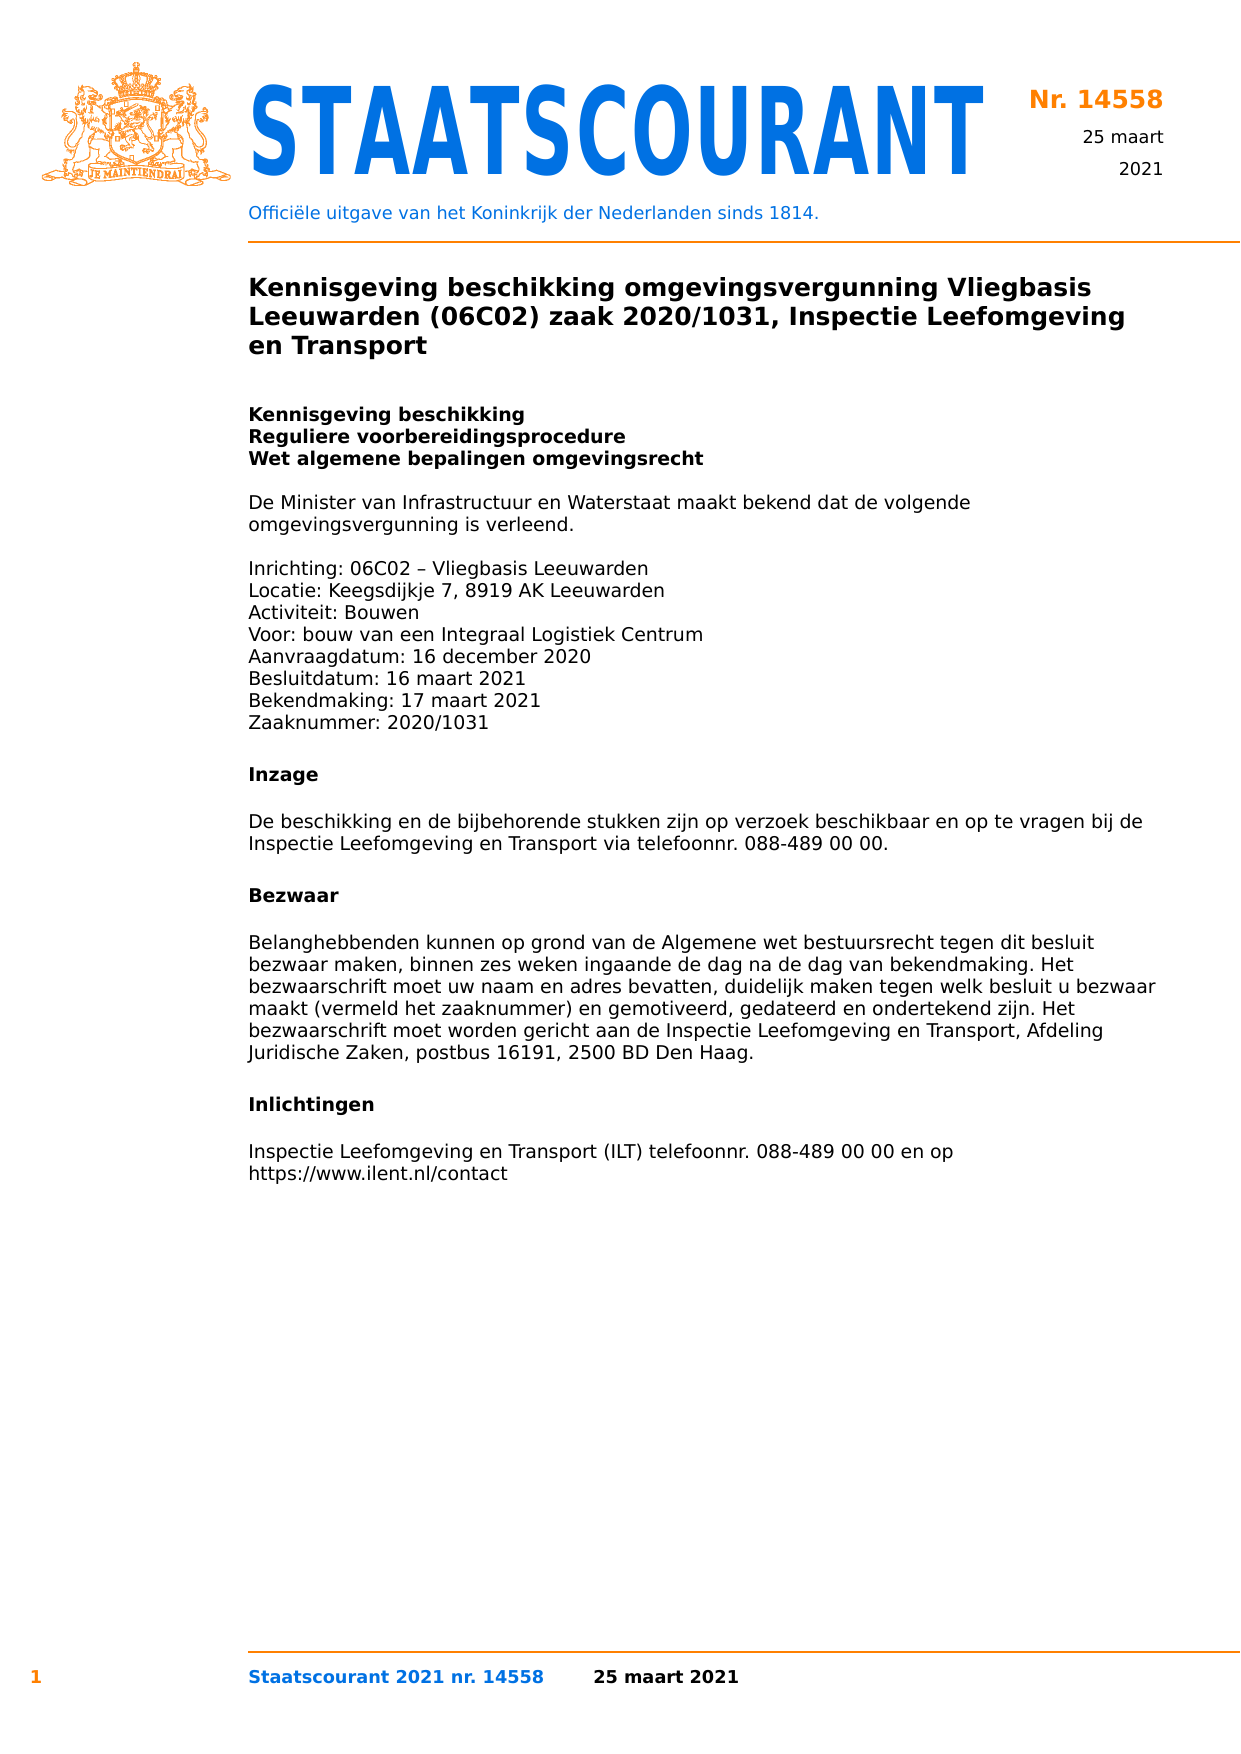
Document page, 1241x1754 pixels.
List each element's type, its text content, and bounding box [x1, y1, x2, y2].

text Activiteit: Bouwen [248, 602, 1163, 624]
table_cell Officiële uitgave van het Koninkrijk der Nederlanden sinds 1814. [248, 203, 1240, 241]
subtitle Inlichtingen [248, 1093, 1163, 1116]
picture [41, 62, 231, 186]
text Belanghebbenden kunnen op grond van de Algemene wet bestuursrecht tegen dit besluit bezwaar maken, binnen zes weken ingaande de dag na de dag van bekendmaking. Het bezwaarschrift moet uw naam en adres bevatten, duidelijk maken tegen welk besluit u bezwaar maakt (vermeld het zaaknummer) en gemotiveerd, gedateerd en ondertekend zijn. Het bezwaarschrift moet worden gericht aan de Inspectie Leefomgeving en Transport, Afdeling Juridische Zaken, postbus 16191, 2500 BD Den Haag. [248, 932, 1163, 1063]
text Bekendmaking: 17 maart 2021 [248, 690, 1163, 712]
table_header [25, 62, 248, 241]
subtitle Inzage [248, 764, 1163, 786]
table_header STAATSCOURANT [248, 62, 998, 203]
table_header Nr. 14558 [998, 62, 1240, 121]
table_cell 25 maart [998, 121, 1240, 153]
subtitle Bezwaar [248, 885, 1163, 907]
text Kennisgeving beschikking [248, 404, 1163, 426]
text De beschikking en de bijbehorende stukken zijn op verzoek beschikbaar en op te vragen bij de Inspectie Leefomgeving en Transport via telefoonnr. 088-489 00 00. [248, 811, 1163, 855]
subtitle Kennisgeving beschikking omgevingsvergunning Vliegbasis Leeuwarden (06C02) zaak 2020/1031, Inspectie Leefomgeving en Transport [248, 273, 1163, 361]
text Locatie: Keegsdijkje 7, 8919 AK Leeuwarden [248, 580, 1163, 602]
text Zaaknummer: 2020/1031 [248, 712, 1163, 734]
text Inspectie Leefomgeving en Transport (ILT) telefoonnr. 088-489 00 00 en op https://www.ilent.nl/contact [248, 1141, 1163, 1184]
table_cell 2021 [998, 153, 1240, 203]
text Wet algemene bepalingen omgevingsrecht [248, 448, 1163, 470]
text Reguliere voorbereidingsprocedure [248, 426, 1163, 448]
text De Minister van Infrastructuur en Waterstaat maakt bekend dat de volgende omgevingsvergunning is verleend. [248, 492, 1163, 536]
text Besluitdatum: 16 maart 2021 [248, 668, 1163, 690]
text Aanvraagdatum: 16 december 2020 [248, 646, 1163, 668]
text Inrichting: 06C02 – Vliegbasis Leeuwarden [248, 558, 1163, 580]
text Voor: bouw van een Integraal Logistiek Centrum [248, 624, 1163, 646]
